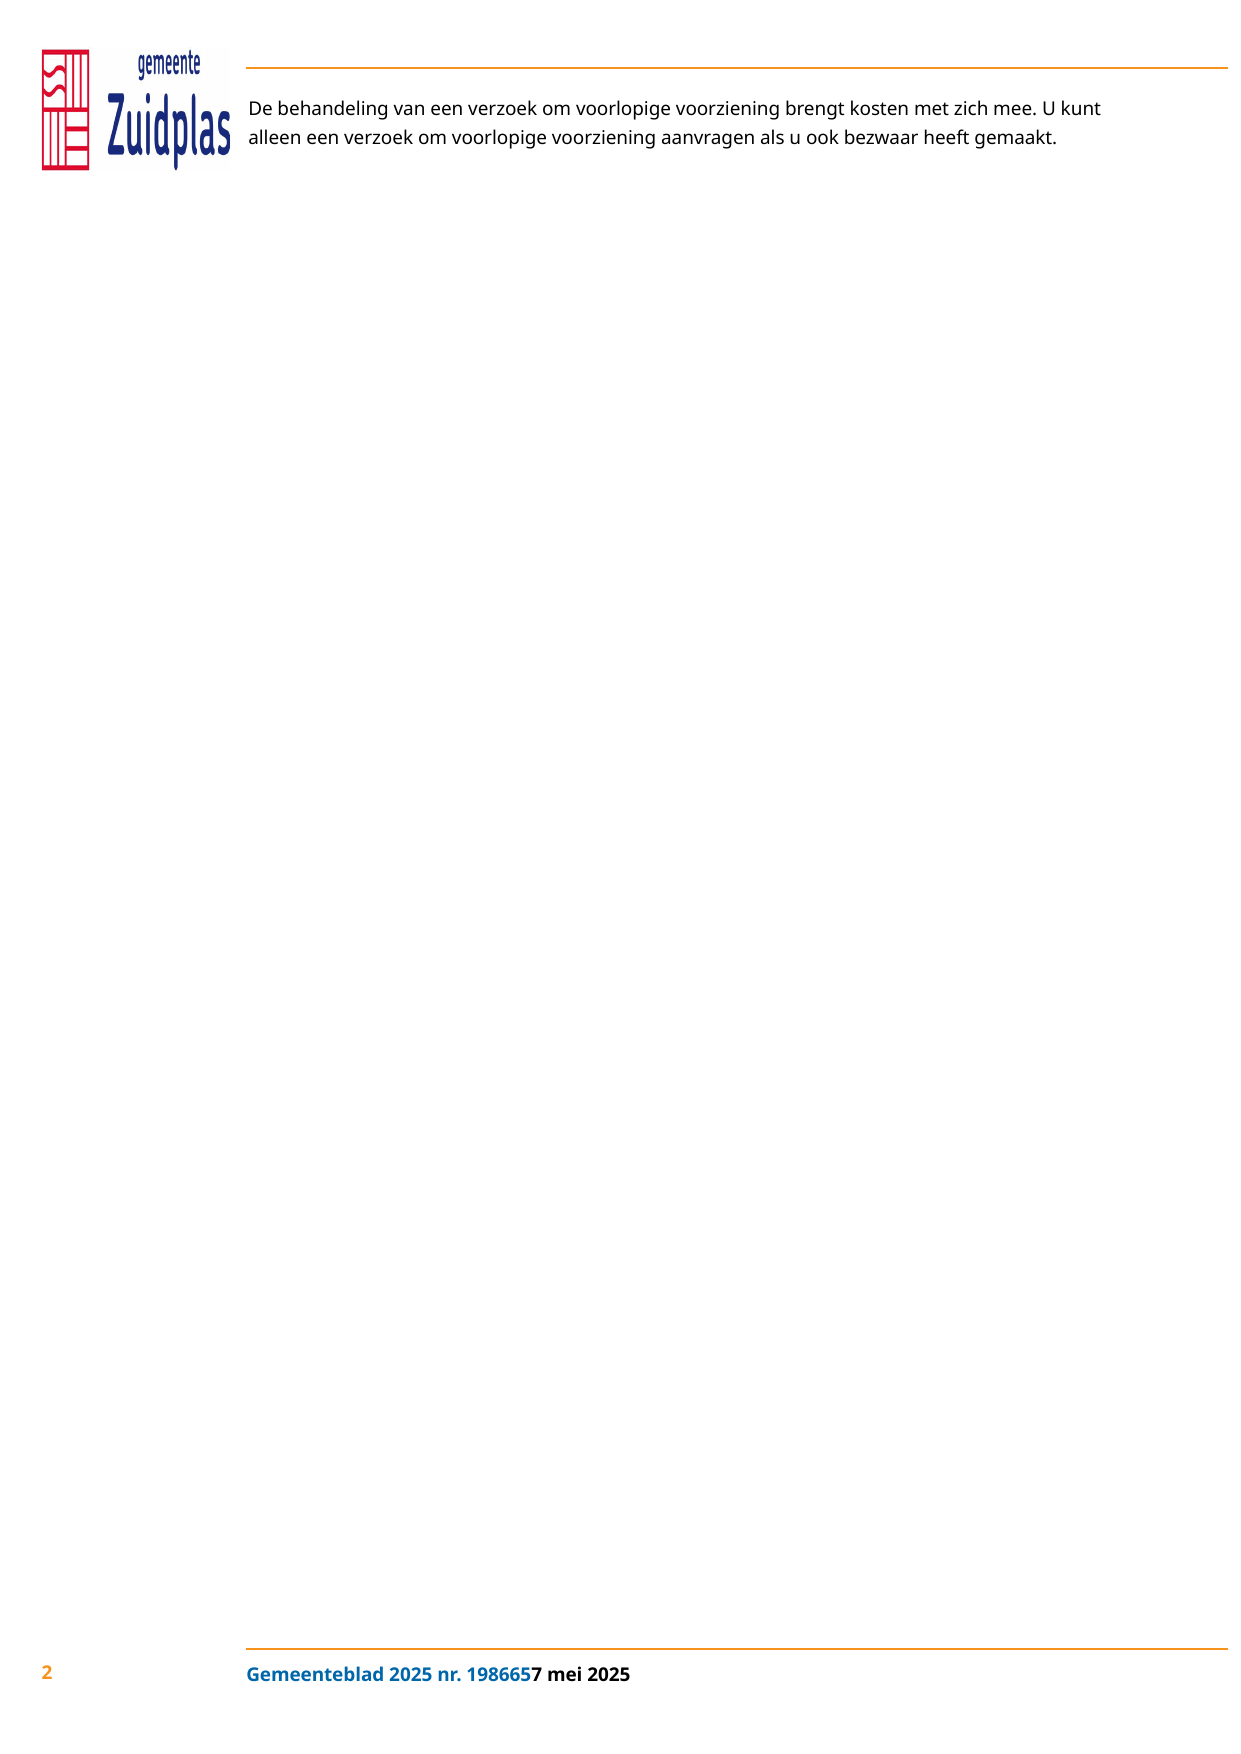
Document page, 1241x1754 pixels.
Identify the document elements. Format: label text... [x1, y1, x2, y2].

text De behandeling van een verzoek om voorlopige voorziening brengt kosten met zich mee. U kunt alleen een verzoek om voorlopige voorziening aanvragen als u ook bezwaar heeft gemaakt. [248, 95, 1152, 150]
picture [41, 47, 231, 172]
